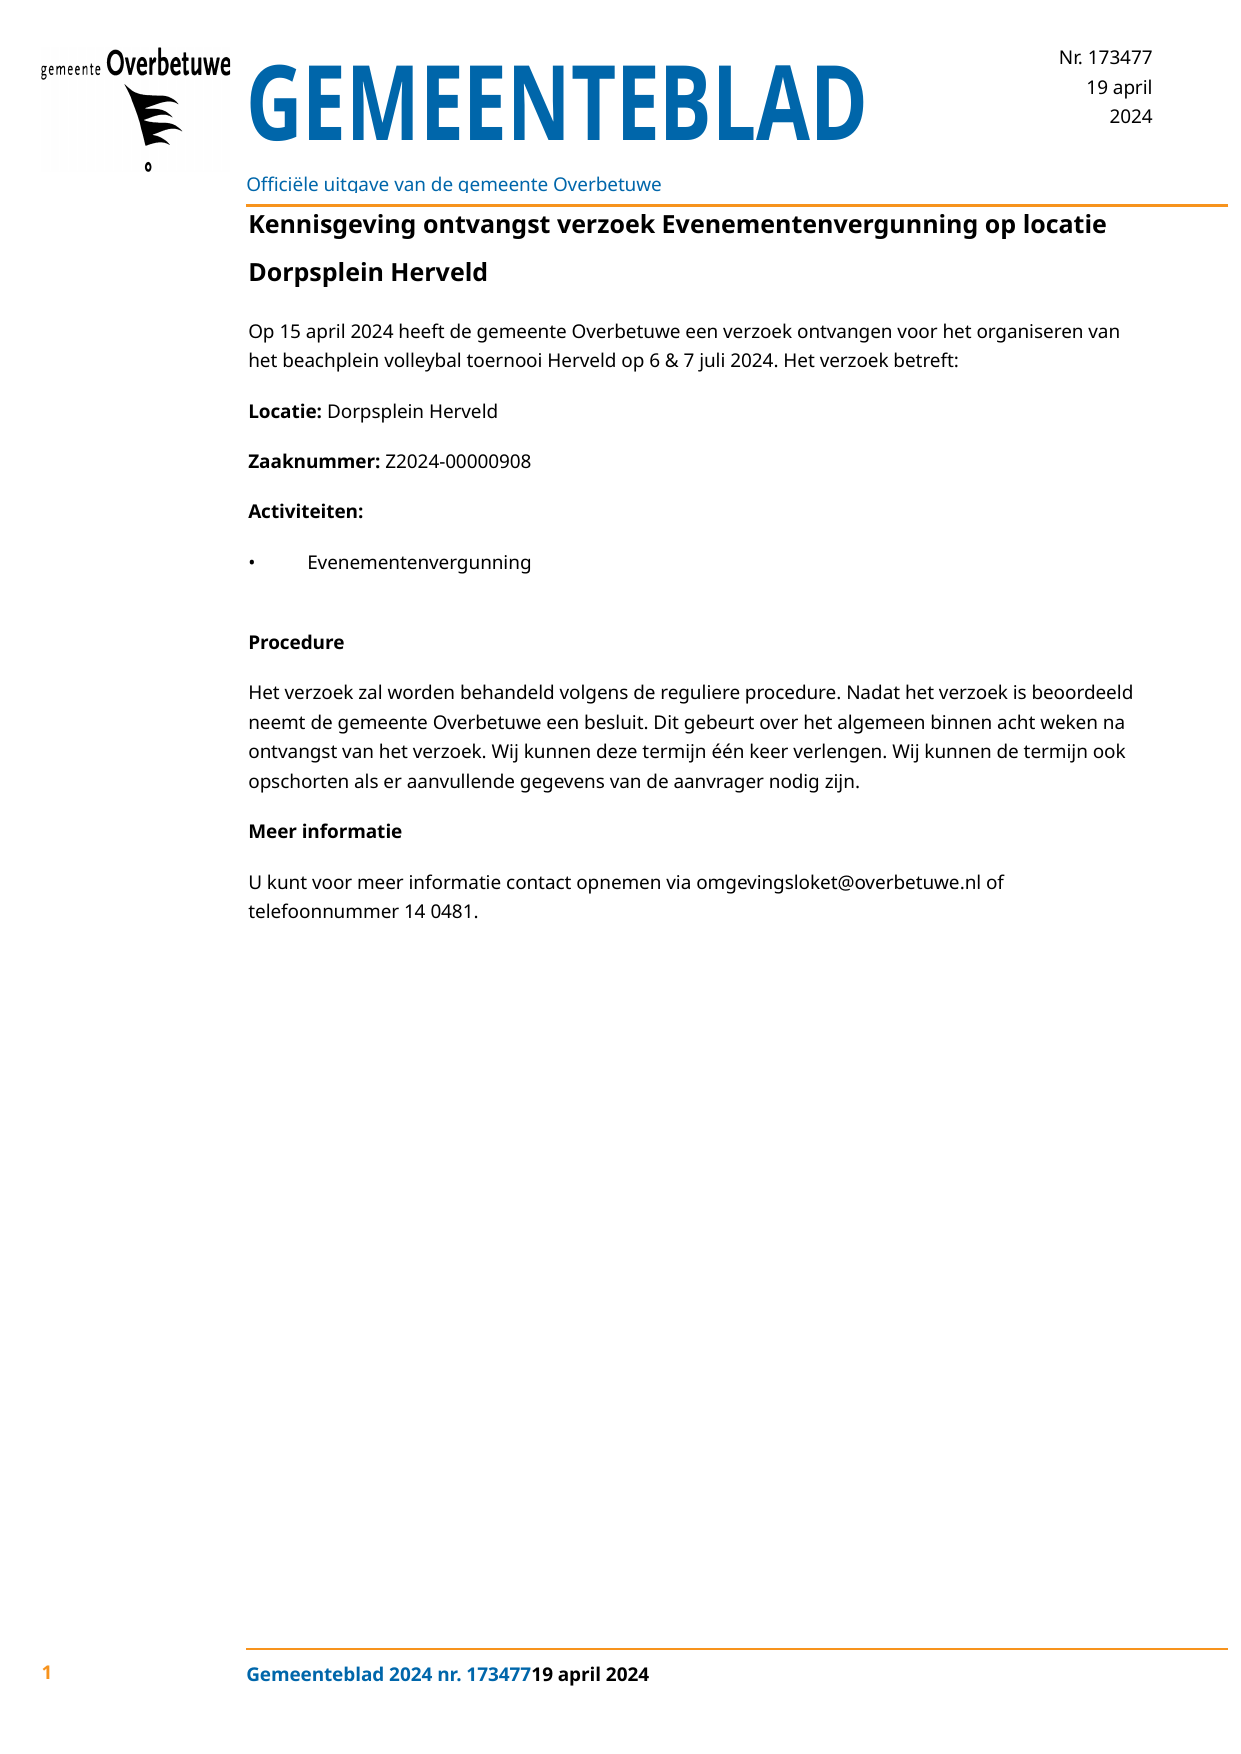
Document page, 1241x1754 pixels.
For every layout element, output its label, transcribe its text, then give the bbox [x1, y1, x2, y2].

text Kennisgeving ontvangst verzoek Evenementenvergunning op locatie Dorpsplein Herveld [248, 207, 1152, 288]
list Evenementenvergunning [248, 549, 1152, 575]
picture [41, 47, 231, 172]
text Procedure [248, 629, 1152, 655]
text U kunt voor meer informatie contact opnemen via omgevingsloket@overbetuwe.nl of telefoonnummer 14 0481. [248, 869, 1152, 924]
text Het verzoek zal worden behandeld volgens de reguliere procedure. Nadat het verzoek is beoordeeld neemt de gemeente Overbetuwe een besluit. Dit gebeurt over het algemeen binnen acht weken na ontvangst van het verzoek. Wij kunnen deze termijn één keer verlengen. Wij kunnen de termijn ook opschorten als er aanvullende gegevens van de aanvrager nodig zijn. [248, 679, 1152, 794]
text Meer informatie [248, 819, 1152, 844]
text Zaaknummer: Z2024-00000908 [248, 448, 1152, 474]
text Op 15 april 2024 heeft de gemeente Overbetuwe een verzoek ontvangen voor het organiseren van het beachplein volleybal toernooi Herveld op 6 & 7 juli 2024. Het verzoek betreft: [248, 318, 1152, 373]
text Activiteiten: [248, 499, 1152, 524]
text Locatie: Dorpsplein Herveld [248, 398, 1152, 424]
